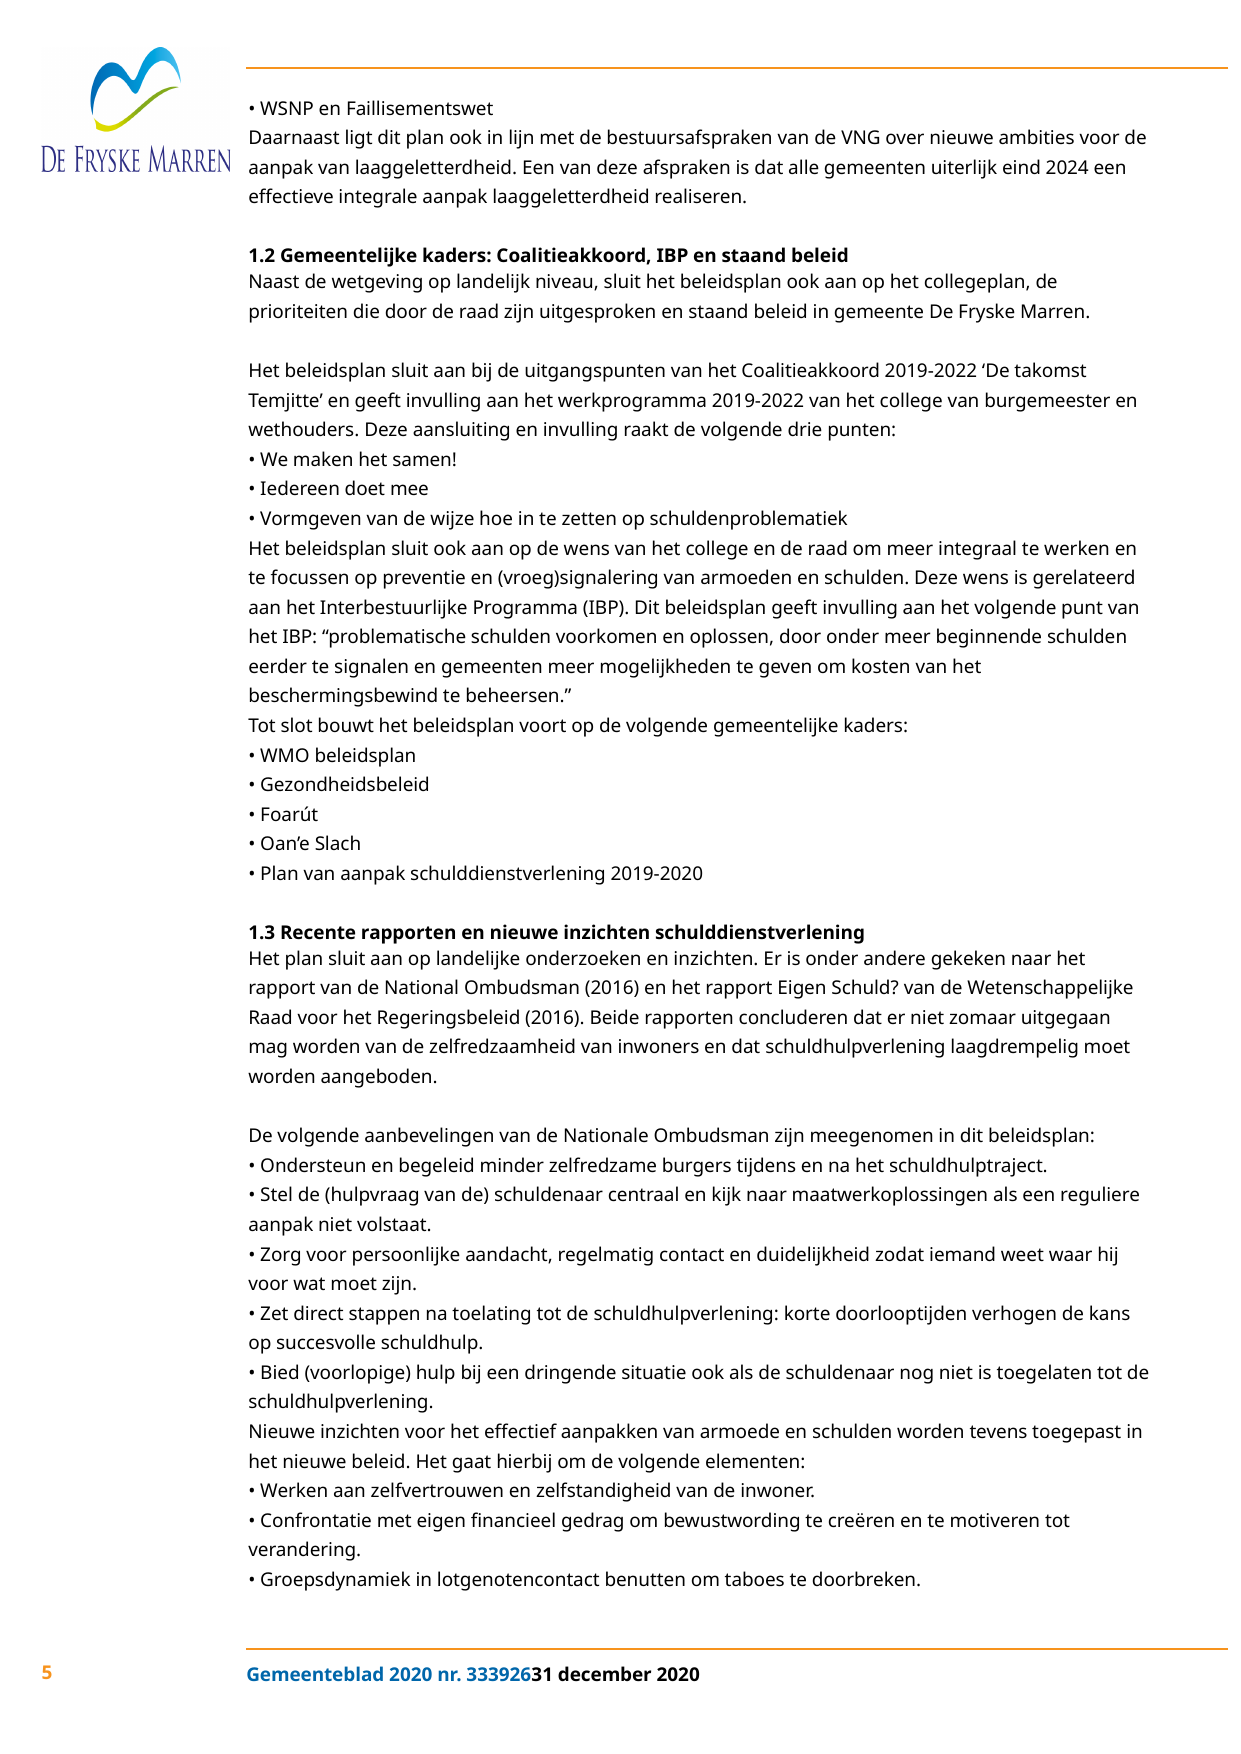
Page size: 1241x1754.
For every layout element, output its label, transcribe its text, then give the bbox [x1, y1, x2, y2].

text • Foarút [248, 801, 1152, 827]
text Het plan sluit aan op landelijke onderzoeken en inzichten. Er is onder andere gekeken naar het rapport van de National Ombudsman (2016) en het rapport Eigen Schuld? van de Wetenschappelijke Raad voor het Regeringsbeleid (2016). Beide rapporten concluderen dat er niet zomaar uitgegaan mag worden van de zelfredzaamheid van inwoners en dat schuldhulpverlening laagdrempelig moet worden aangeboden. [248, 945, 1152, 1089]
text Het beleidsplan sluit ook aan op de wens van het college en de raad om meer integraal te werken en te focussen op preventie en (vroeg)signalering van armoeden en schulden. Deze wens is gerelateerd aan het Interbestuurlijke Programma (IBP). Dit beleidsplan geeft invulling aan het volgende punt van het IBP: “problematische schulden voorkomen en oplossen, door onder meer beginnende schulden eerder te signalen en gemeenten meer mogelijkheden te geven om kosten van het beschermingsbewind te beheersen.” [248, 535, 1152, 708]
text • Confrontatie met eigen financieel gedrag om bewustwording te creëren en te motiveren tot verandering. [248, 1507, 1152, 1562]
text Het beleidsplan sluit aan bij de uitgangspunten van het Coalitieakkoord 2019-2022 ‘De takomst Temjitte’ en geeft invulling aan het werkprogramma 2019-2022 van het college van burgemeester en wethouders. Deze aansluiting en invulling raakt de volgende drie punten: [248, 357, 1152, 442]
text • Iedereen doet mee [248, 476, 1152, 501]
text Tot slot bouwt het beleidsplan voort op de volgende gemeentelijke kaders: [248, 712, 1152, 738]
text • Bied (voorlopige) hulp bij een dringende situatie ook als de schuldenaar nog niet is toegelaten tot de schuldhulpverlening. [248, 1359, 1152, 1414]
text • Gezondheidsbeleid [248, 771, 1152, 797]
text • Oan’e Slach [248, 831, 1152, 856]
text • Ondersteun en begeleid minder zelfredzame burgers tijdens en na het schuldhulptraject. [248, 1152, 1152, 1178]
text • Vormgeven van de wijze hoe in te zetten op schuldenproblematiek [248, 505, 1152, 531]
text • Groepsdynamiek in lotgenotencontact benutten om taboes te doorbreken. [248, 1566, 1152, 1592]
text • WSNP en Faillisementswet [248, 95, 1152, 121]
text De volgende aanbevelingen van de Nationale Ombudsman zijn meegenomen in dit beleidsplan: [248, 1122, 1152, 1148]
text • Plan van aanpak schulddienstverlening 2019-2020 [248, 860, 1152, 886]
text Daarnaast ligt dit plan ook in lijn met de bestuursafspraken van de VNG over nieuwe ambities voor de aanpak van laaggeletterdheid. Een van deze afspraken is dat alle gemeenten uiterlijk eind 2024 een effectieve integrale aanpak laaggeletterdheid realiseren. [248, 124, 1152, 209]
text • Zorg voor persoonlijke aandacht, regelmatig contact en duidelijkheid zodat iemand weet waar hij voor wat moet zijn. [248, 1241, 1152, 1296]
text • Werken aan zelfvertrouwen en zelfstandigheid van de inwoner. [248, 1477, 1152, 1503]
text 1.2 Gemeentelijke kaders: Coalitieakkoord, IBP en staand beleid [248, 243, 1152, 268]
text • WMO beleidsplan [248, 742, 1152, 767]
picture [41, 47, 231, 172]
text 1.3 Recente rapporten en nieuwe inzichten schulddienstverlening [248, 919, 1152, 945]
text • We maken het samen! [248, 446, 1152, 472]
text • Zet direct stappen na toelating tot de schuldhulpverlening: korte doorlooptijden verhogen de kans op succesvolle schuldhulp. [248, 1300, 1152, 1355]
text • Stel de (hulpvraag van de) schuldenaar centraal en kijk naar maatwerkoplossingen als een reguliere aanpak niet volstaat. [248, 1182, 1152, 1237]
text Nieuwe inzichten voor het effectief aanpakken van armoede en schulden worden tevens toegepast in het nieuwe beleid. Het gaat hierbij om de volgende elementen: [248, 1418, 1152, 1474]
text Naast de wetgeving op landelijk niveau, sluit het beleidsplan ook aan op het collegeplan, de prioriteiten die door de raad zijn uitgesproken en staand beleid in gemeente De Fryske Marren. [248, 268, 1152, 324]
